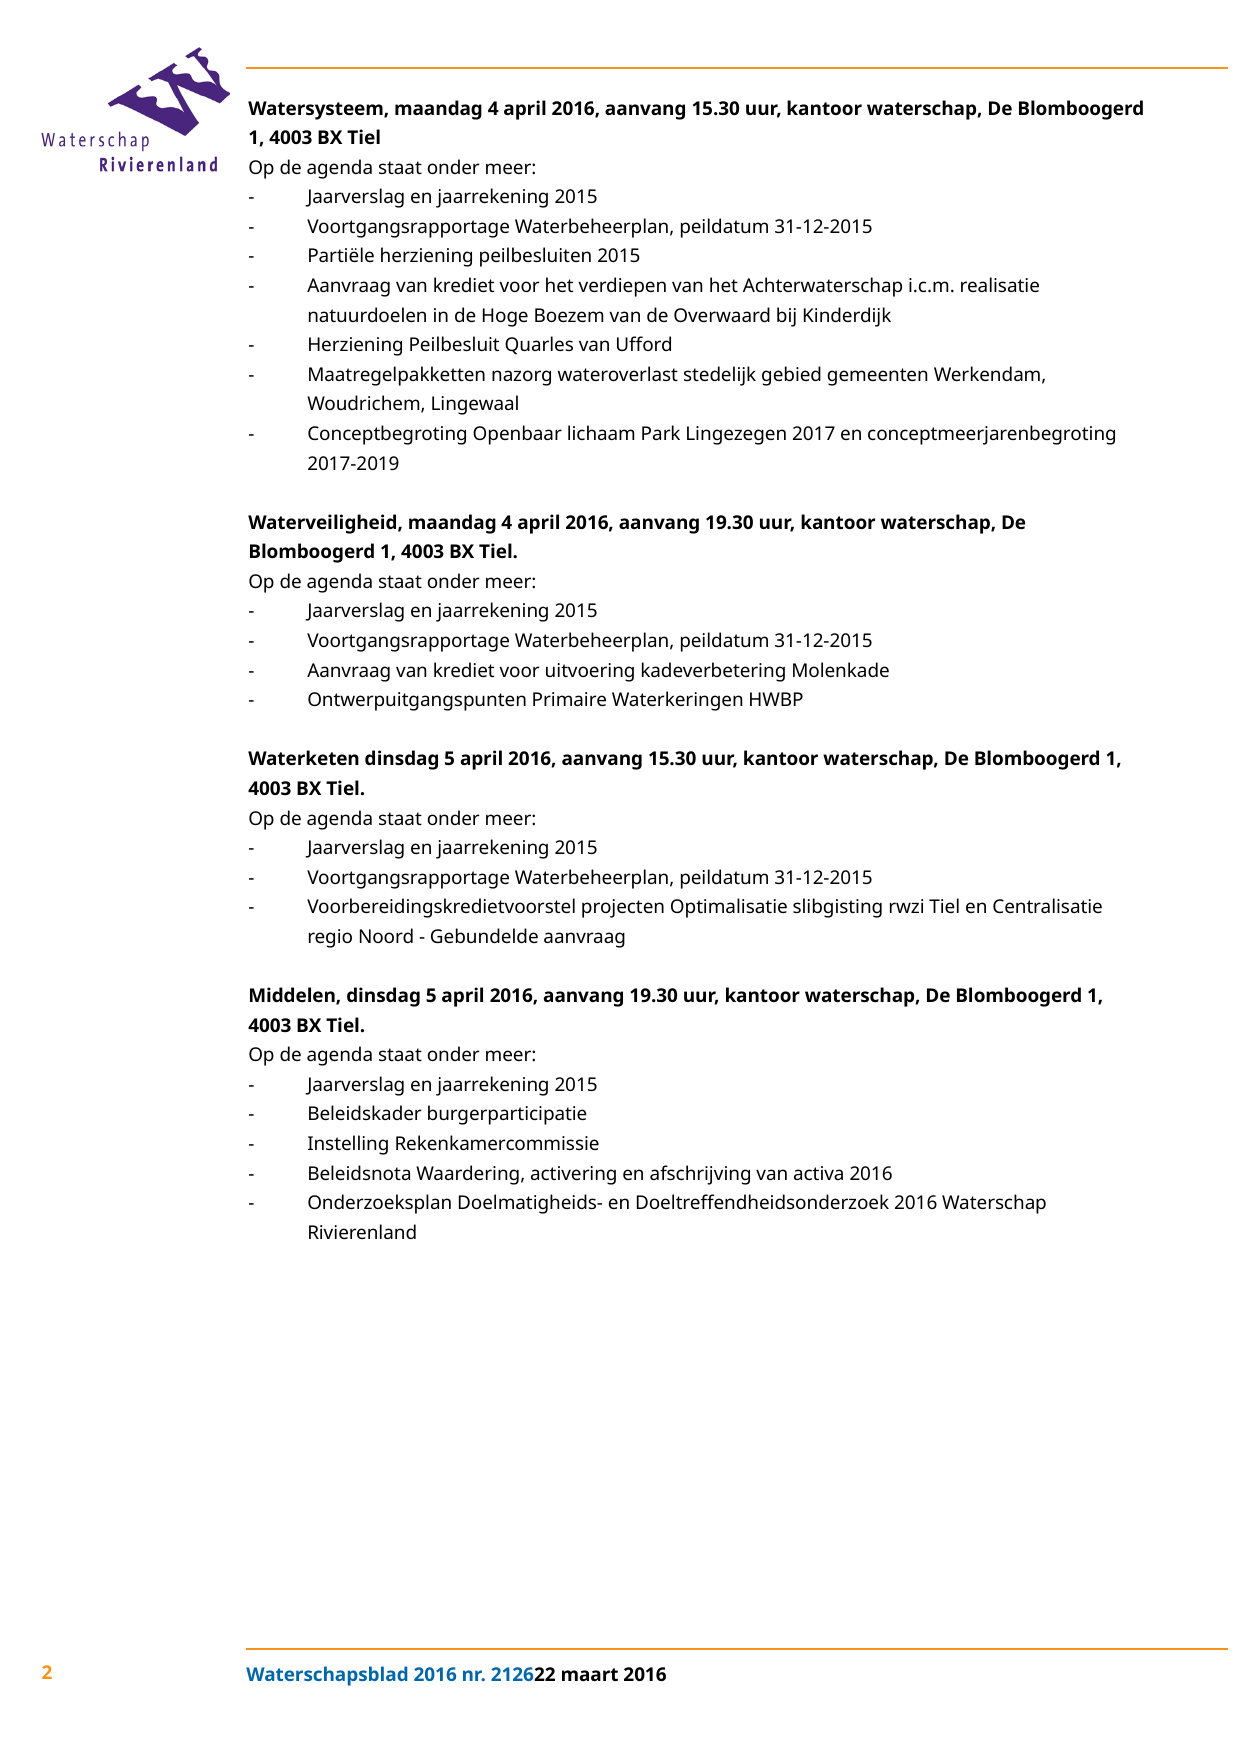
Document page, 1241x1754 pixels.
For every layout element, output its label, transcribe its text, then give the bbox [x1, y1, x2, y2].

picture [41, 47, 231, 172]
list Maatregelpakketten nazorg wateroverlast stedelijk gebied gemeenten Werkendam, Woudrichem, Lingewaal [248, 361, 1152, 416]
text Watersysteem, maandag 4 april 2016, aanvang 15.30 uur, kantoor waterschap, De Blomboogerd 1, 4003 BX Tiel [248, 95, 1152, 150]
list Jaarverslag en jaarrekening 2015 [248, 1071, 1152, 1097]
list Jaarverslag en jaarrekening 2015 [248, 598, 1152, 623]
list Herziening Peilbesluit Quarles van Ufford [248, 331, 1152, 357]
list Beleidskader burgerparticipatie [248, 1101, 1152, 1126]
list Jaarverslag en jaarrekening 2015 [248, 834, 1152, 860]
list Jaarverslag en jaarrekening 2015 [248, 183, 1152, 209]
text Middelen, dinsdag 5 april 2016, aanvang 19.30 uur, kantoor waterschap, De Blomboogerd 1, 4003 BX Tiel. [248, 982, 1152, 1038]
text Op de agenda staat onder meer: [248, 568, 1152, 594]
text Op de agenda staat onder meer: [248, 1041, 1152, 1067]
list Partiële herziening peilbesluiten 2015 [248, 243, 1152, 268]
list Aanvraag van krediet voor het verdiepen van het Achterwaterschap i.c.m. realisatie natuurdoelen in de Hoge Boezem van de Overwaard bij Kinderdijk [248, 272, 1152, 328]
list Instelling Rekenkamercommissie [248, 1130, 1152, 1156]
list Ontwerpuitgangspunten Primaire Waterkeringen HWBP [248, 686, 1152, 712]
list Voortgangsrapportage Waterbeheerplan, peildatum 31-12-2015 [248, 864, 1152, 890]
list Onderzoeksplan Doelmatigheids- en Doeltreffendheidsonderzoek 2016 Waterschap Rivierenland [248, 1189, 1152, 1245]
text Waterveiligheid, maandag 4 april 2016, aanvang 19.30 uur, kantoor waterschap, De Blomboogerd 1, 4003 BX Tiel. [248, 509, 1152, 564]
list Voortgangsrapportage Waterbeheerplan, peildatum 31-12-2015 [248, 213, 1152, 239]
list Voortgangsrapportage Waterbeheerplan, peildatum 31-12-2015 [248, 627, 1152, 653]
list Beleidsnota Waardering, activering en afschrijving van activa 2016 [248, 1160, 1152, 1186]
list Conceptbegroting Openbaar lichaam Park Lingezegen 2017 en conceptmeerjarenbegroting 2017-2019 [248, 420, 1152, 476]
text Op de agenda staat onder meer: [248, 805, 1152, 831]
text Op de agenda staat onder meer: [248, 154, 1152, 180]
list Voorbereidingskredietvoorstel projecten Optimalisatie slibgisting rwzi Tiel en Centralisatie regio Noord - Gebundelde aanvraag [248, 893, 1152, 949]
list Aanvraag van krediet voor uitvoering kadeverbetering Molenkade [248, 657, 1152, 683]
text Waterketen dinsdag 5 april 2016, aanvang 15.30 uur, kantoor waterschap, De Blomboogerd 1, 4003 BX Tiel. [248, 746, 1152, 801]
